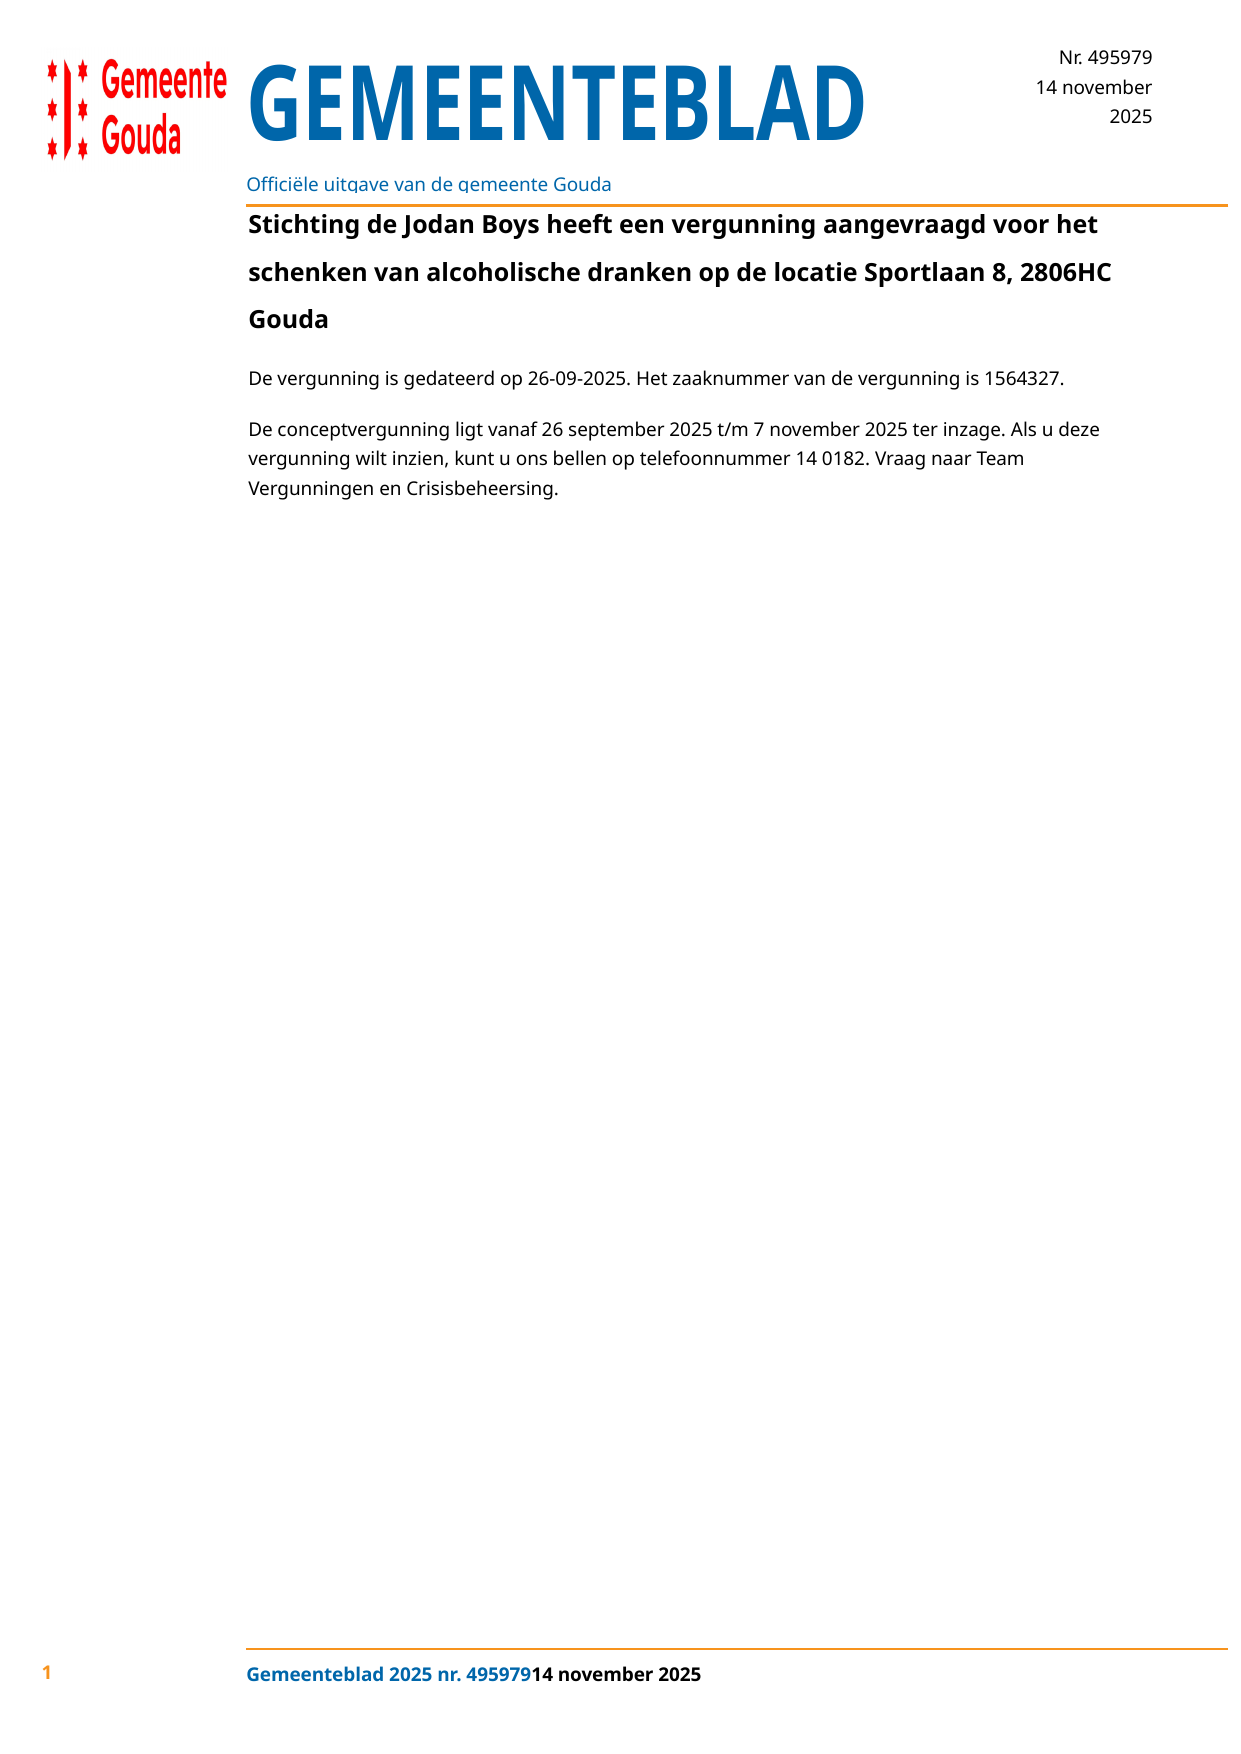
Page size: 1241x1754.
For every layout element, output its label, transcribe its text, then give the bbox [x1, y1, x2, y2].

text De vergunning is gedateerd op 26-09-2025. Het zaaknummer van de vergunning is 1564327. [248, 366, 1152, 391]
picture [41, 47, 231, 172]
text De conceptvergunning ligt vanaf 26 september 2025 t/m 7 november 2025 ter inzage. Als u deze vergunning wilt inzien, kunt u ons bellen op telefoonnummer 14 0182. Vraag naar Team Vergunningen en Crisisbeheersing. [248, 416, 1152, 501]
text Stichting de Jodan Boys heeft een vergunning aangevraagd voor het schenken van alcoholische dranken op de locatie Sportlaan 8, 2806HC Gouda [248, 207, 1152, 336]
